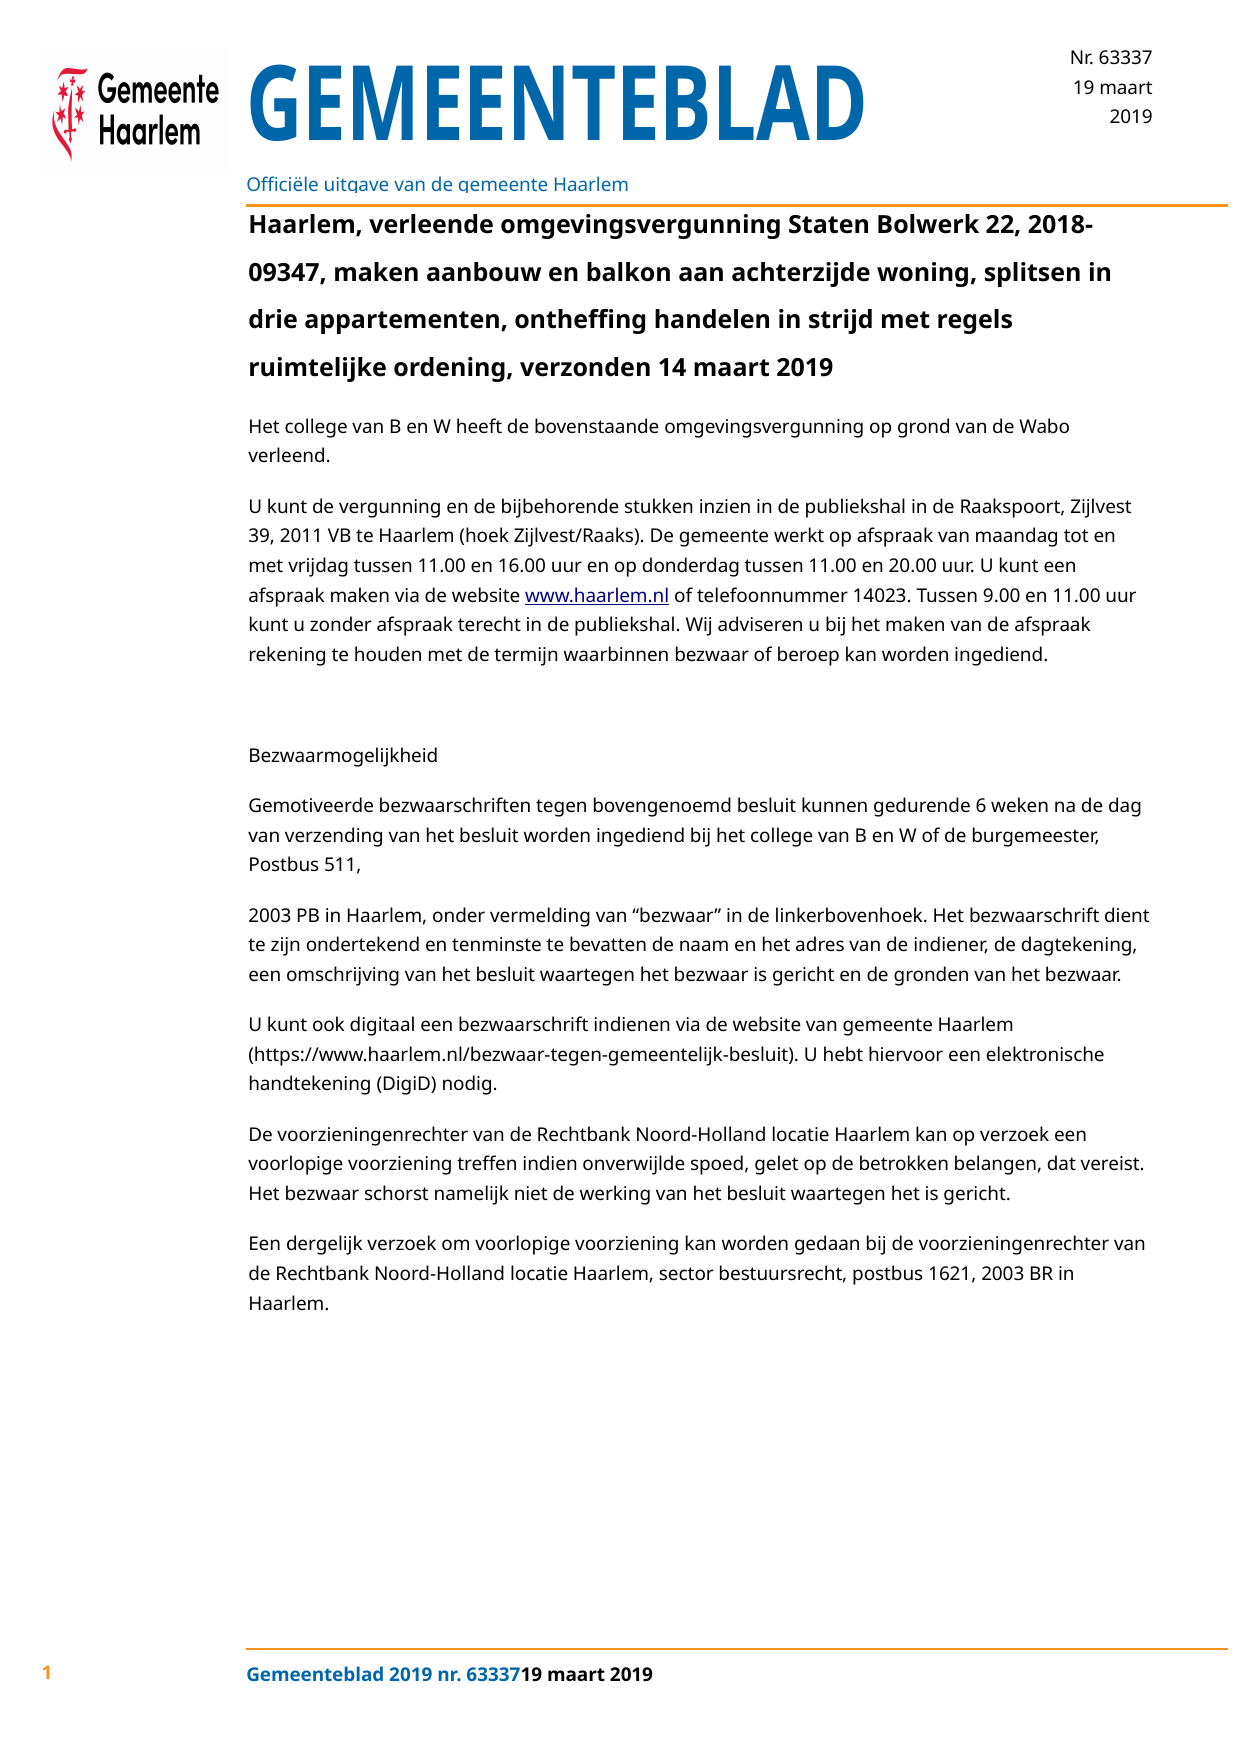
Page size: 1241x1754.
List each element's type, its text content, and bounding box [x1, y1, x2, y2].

text Het college van B en W heeft de bovenstaande omgevingsvergunning op grond van de Wabo verleend. [248, 413, 1152, 468]
text U kunt de vergunning en de bijbehorende stukken inzien in de publiekshal in de Raakspoort, Zijlvest 39, 2011 VB te Haarlem (hoek Zijlvest/Raaks). De gemeente werkt op afspraak van maandag tot en met vrijdag tussen 11.00 en 16.00 uur en op donderdag tussen 11.00 en 20.00 uur. U kunt een afspraak maken via de website www.haarlem.nl of telefoonnummer 14023. Tussen 9.00 en 11.00 uur kunt u zonder afspraak terecht in de publiekshal. Wij adviseren u bij het maken van de afspraak rekening te houden met de termijn waarbinnen bezwaar of beroep kan worden ingediend. [248, 493, 1152, 667]
text 2003 PB in Haarlem, onder vermelding van “bezwaar” in de linkerbovenhoek. Het bezwaarschrift dient te zijn ondertekend en tenminste te bevatten de naam en het adres van de indiener, de dagtekening, een omschrijving van het besluit waartegen het bezwaar is gericht en de gronden van het bezwaar. [248, 902, 1152, 987]
text Bezwaarmogelijkheid [248, 742, 1152, 768]
text Gemotiveerde bezwaarschriften tegen bovengenoemd besluit kunnen gedurende 6 weken na de dag van verzending van het besluit worden ingediend bij het college van B en W of de burgemeester, Postbus 511, [248, 792, 1152, 877]
picture [41, 47, 231, 172]
text Haarlem, verleende omgevingsvergunning Staten Bolwerk 22, 2018-09347, maken aanbouw en balkon aan achterzijde woning, splitsen in drie appartementen, ontheffing handelen in strijd met regels ruimtelijke ordening, verzonden 14 maart 2019 [248, 207, 1152, 384]
text U kunt ook digitaal een bezwaarschrift indienen via de website van gemeente Haarlem (https://www.haarlem.nl/bezwaar-tegen-gemeentelijk-besluit). U hebt hiervoor een elektronische handtekening (DigiD) nodig. [248, 1011, 1152, 1096]
text Een dergelijk verzoek om voorlopige voorziening kan worden gedaan bij de voorzieningenrechter van de Rechtbank Noord-Holland locatie Haarlem, sector bestuursrecht, postbus 1621, 2003 BR in Haarlem. [248, 1231, 1152, 1316]
text De voorzieningenrechter van de Rechtbank Noord-Holland locatie Haarlem kan op verzoek een voorlopige voorziening treffen indien onverwijlde spoed, gelet op de betrokken belangen, dat vereist. Het bezwaar schorst namelijk niet de werking van het besluit waartegen het is gericht. [248, 1121, 1152, 1206]
